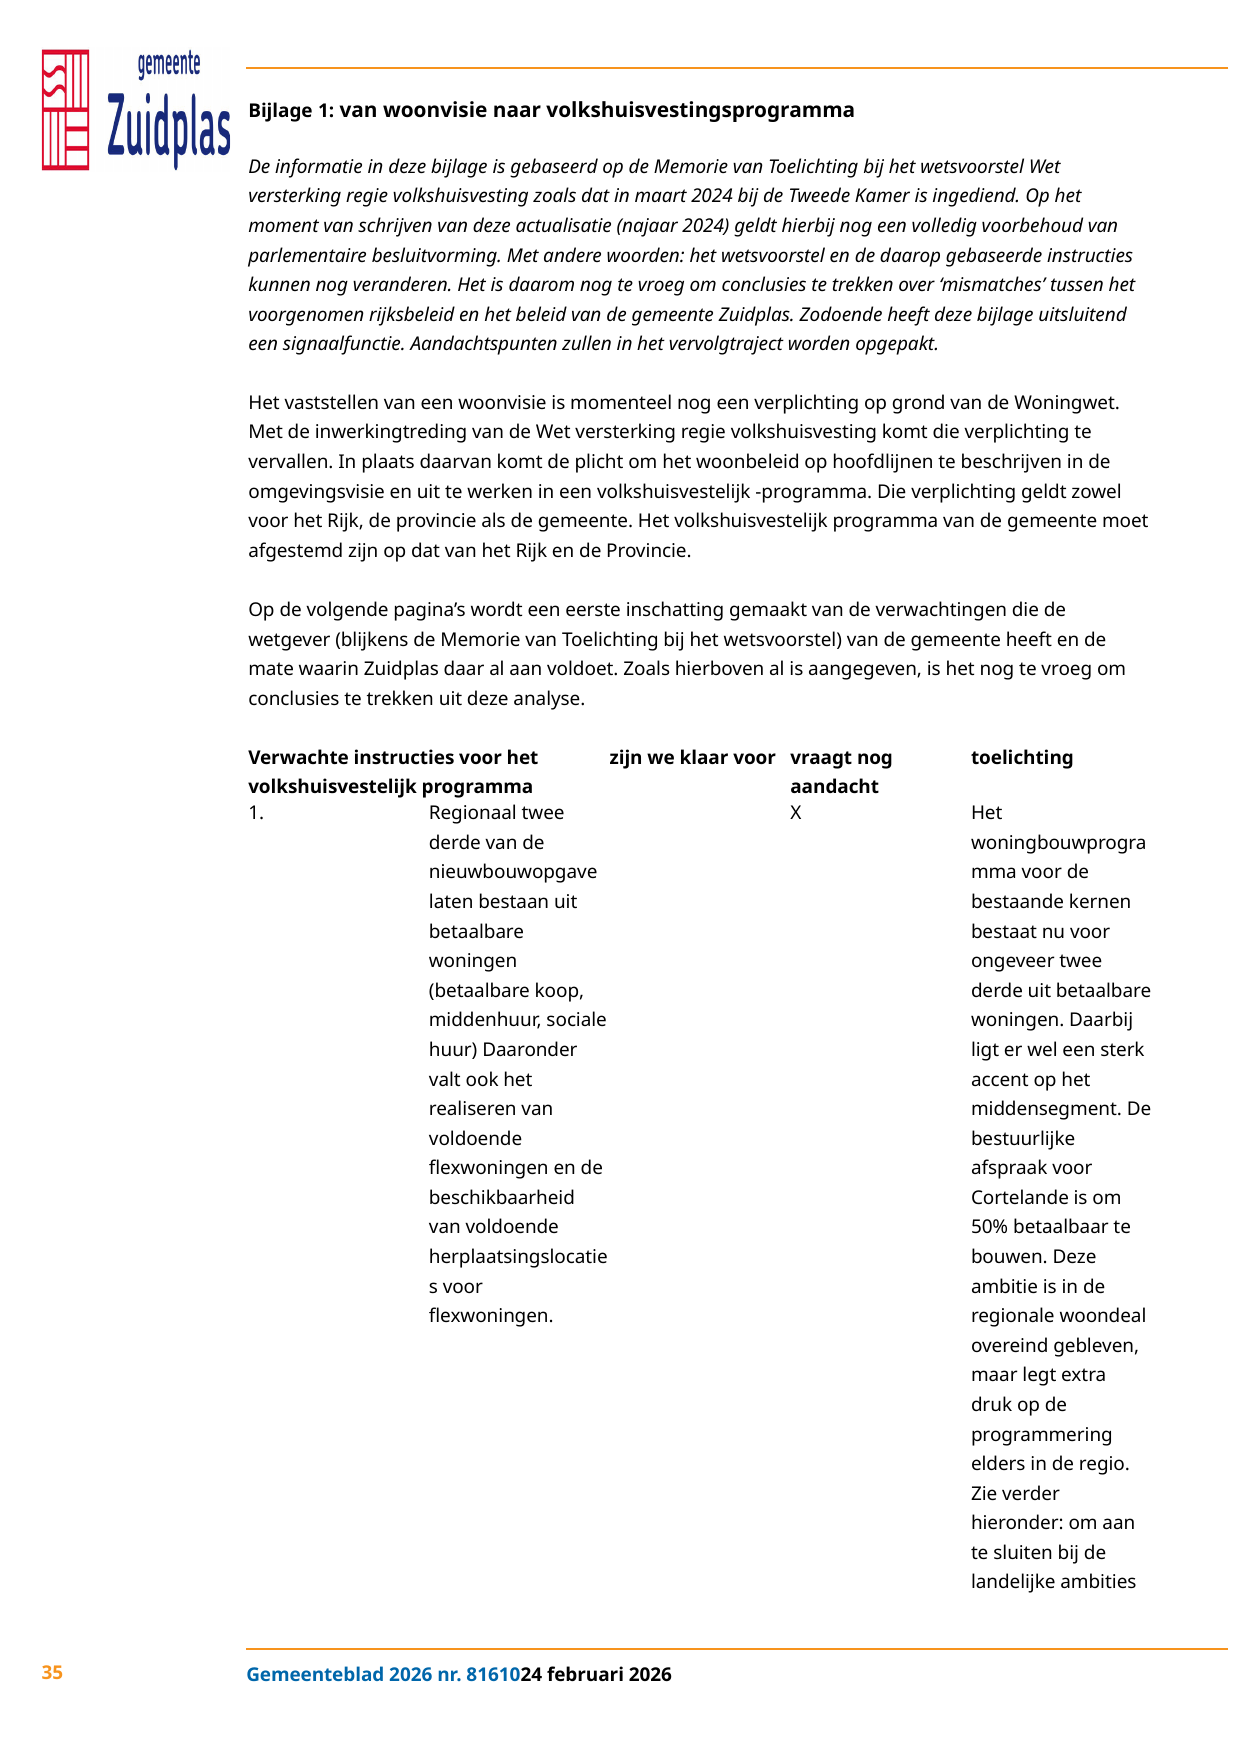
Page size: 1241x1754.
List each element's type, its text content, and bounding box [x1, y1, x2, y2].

text Bijlage 1: van woonvisie naar volkshuisvestingsprogramma [248, 95, 1152, 123]
table_header De informatie in deze bijlage is gebaseerd op de Memorie van Toelichting bij het wetsvoorstel Wet versterking regie volkshuisvesting zoals dat in maart 2024 bij de Tweede Kamer is ingediend. Op het moment van schrijven van deze actualisatie (najaar 2024) geldt hierbij nog een volledig voorbehoud van parlementaire besluitvorming. Met andere woorden: het wetsvoorstel en de daarop gebaseerde instructies kunnen nog veranderen. Het is daarom nog te vroeg om conclusies te trekken over ‘mismatches’ tussen het voorgenomen rijksbeleid en het beleid van de gemeente Zuidplas. Zodoende heeft deze bijlage uitsluitend een signaalfunctie. Aandachtspunten zullen in het vervolgtraject worden opgepakt. [248, 153, 1152, 356]
table_header Verwachte instructies voor het volkshuisvestelijk programma [248, 744, 609, 799]
table_cell Het woningbouwprogramma voor de bestaande kernen bestaat nu voor ongeveer twee derde uit betaalbare woningen. Daarbij ligt er wel een sterk accent op het middensegment. De bestuurlijke afspraak voor Cortelande is om 50% betaalbaar te bouwen. Deze ambitie is in de regionale woondeal overeind gebleven, maar legt extra druk op de programmering elders in de regio. Zie verder hieronder: om aan te sluiten bij de landelijke ambities [971, 800, 1152, 1594]
table_cell [609, 800, 790, 1594]
text Het vaststellen van een woonvisie is momenteel nog een verplichting op grond van de Woningwet. Met de inwerkingtreding van de Wet versterking regie volkshuisvesting komt die verplichting te vervallen. In plaats daarvan komt de plicht om het woonbeleid op hoofdlijnen te beschrijven in de omgevingsvisie en uit te werken in een volkshuisvestelijk -programma. Die verplichting geldt zowel voor het Rijk, de provincie als de gemeente. Het volkshuisvestelijk programma van de gemeente moet afgestemd zijn op dat van het Rijk en de Provincie. [248, 389, 1152, 563]
table_cell 1. [248, 800, 429, 1594]
table_header toelichting [971, 744, 1152, 799]
picture [41, 47, 231, 172]
table_header vraagt nog aandacht [790, 744, 971, 799]
table_cell Regionaal twee derde van de nieuwbouwopgave laten bestaan uit betaalbare woningen (betaalbare koop, middenhuur, sociale huur) Daaronder valt ook het realiseren van voldoende flexwoningen en de beschikbaarheid van voldoende herplaatsingslocaties voor flexwoningen. [429, 800, 609, 1594]
table_header zijn we klaar voor [609, 744, 790, 799]
table_cell X [790, 800, 971, 1594]
text Op de volgende pagina’s wordt een eerste inschatting gemaakt van de verwachtingen die de wetgever (blijkens de Memorie van Toelichting bij het wetsvoorstel) van de gemeente heeft en de mate waarin Zuidplas daar al aan voldoet. Zoals hierboven al is aangegeven, is het nog te vroeg om conclusies te trekken uit deze analyse. [248, 596, 1152, 711]
